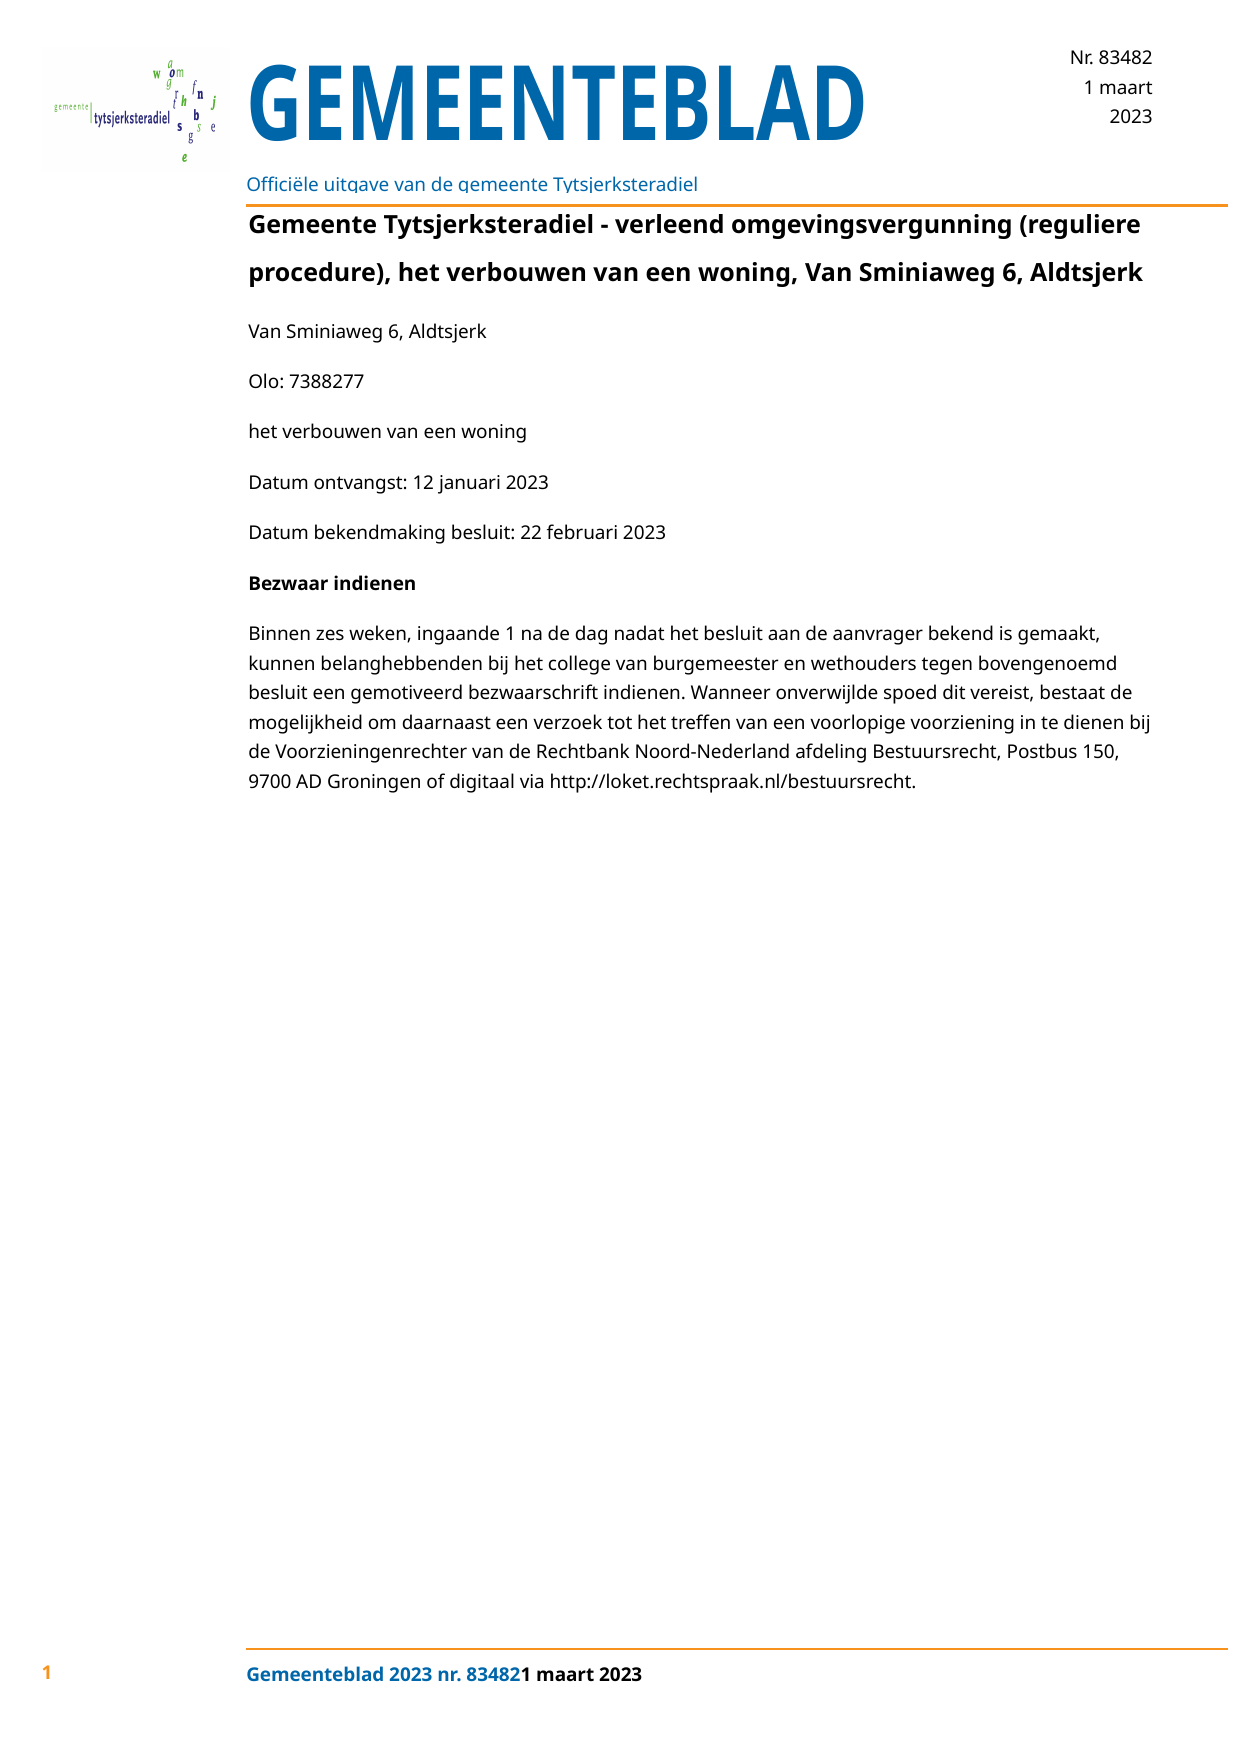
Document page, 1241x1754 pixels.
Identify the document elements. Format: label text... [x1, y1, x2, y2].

text Bezwaar indienen [248, 570, 1152, 596]
text het verbouwen van een woning [248, 419, 1152, 444]
text Datum ontvangst: 12 januari 2023 [248, 469, 1152, 495]
picture [41, 47, 231, 172]
text Gemeente Tytsjerksteradiel - verleend omgevingsvergunning (reguliere procedure), het verbouwen van een woning, Van Sminiaweg 6, Aldtsjerk [248, 207, 1152, 288]
text Datum bekendmaking besluit: 22 februari 2023 [248, 519, 1152, 545]
text Van Sminiaweg 6, Aldtsjerk [248, 318, 1152, 344]
text Binnen zes weken, ingaande 1 na de dag nadat het besluit aan de aanvrager bekend is gemaakt, kunnen belanghebbenden bij het college van burgemeester en wethouders tegen bovengenoemd besluit een gemotiveerd bezwaarschrift indienen. Wanneer onverwijlde spoed dit vereist, bestaat de mogelijkheid om daarnaast een verzoek tot het treffen van een voorlopige voorziening in te dienen bij de Voorzieningenrechter van de Rechtbank Noord-Nederland afdeling Bestuursrecht, Postbus 150, 9700 AD Groningen of digitaal via http://loket.rechtspraak.nl/bestuursrecht. [248, 620, 1152, 794]
text Olo: 7388277 [248, 368, 1152, 394]
